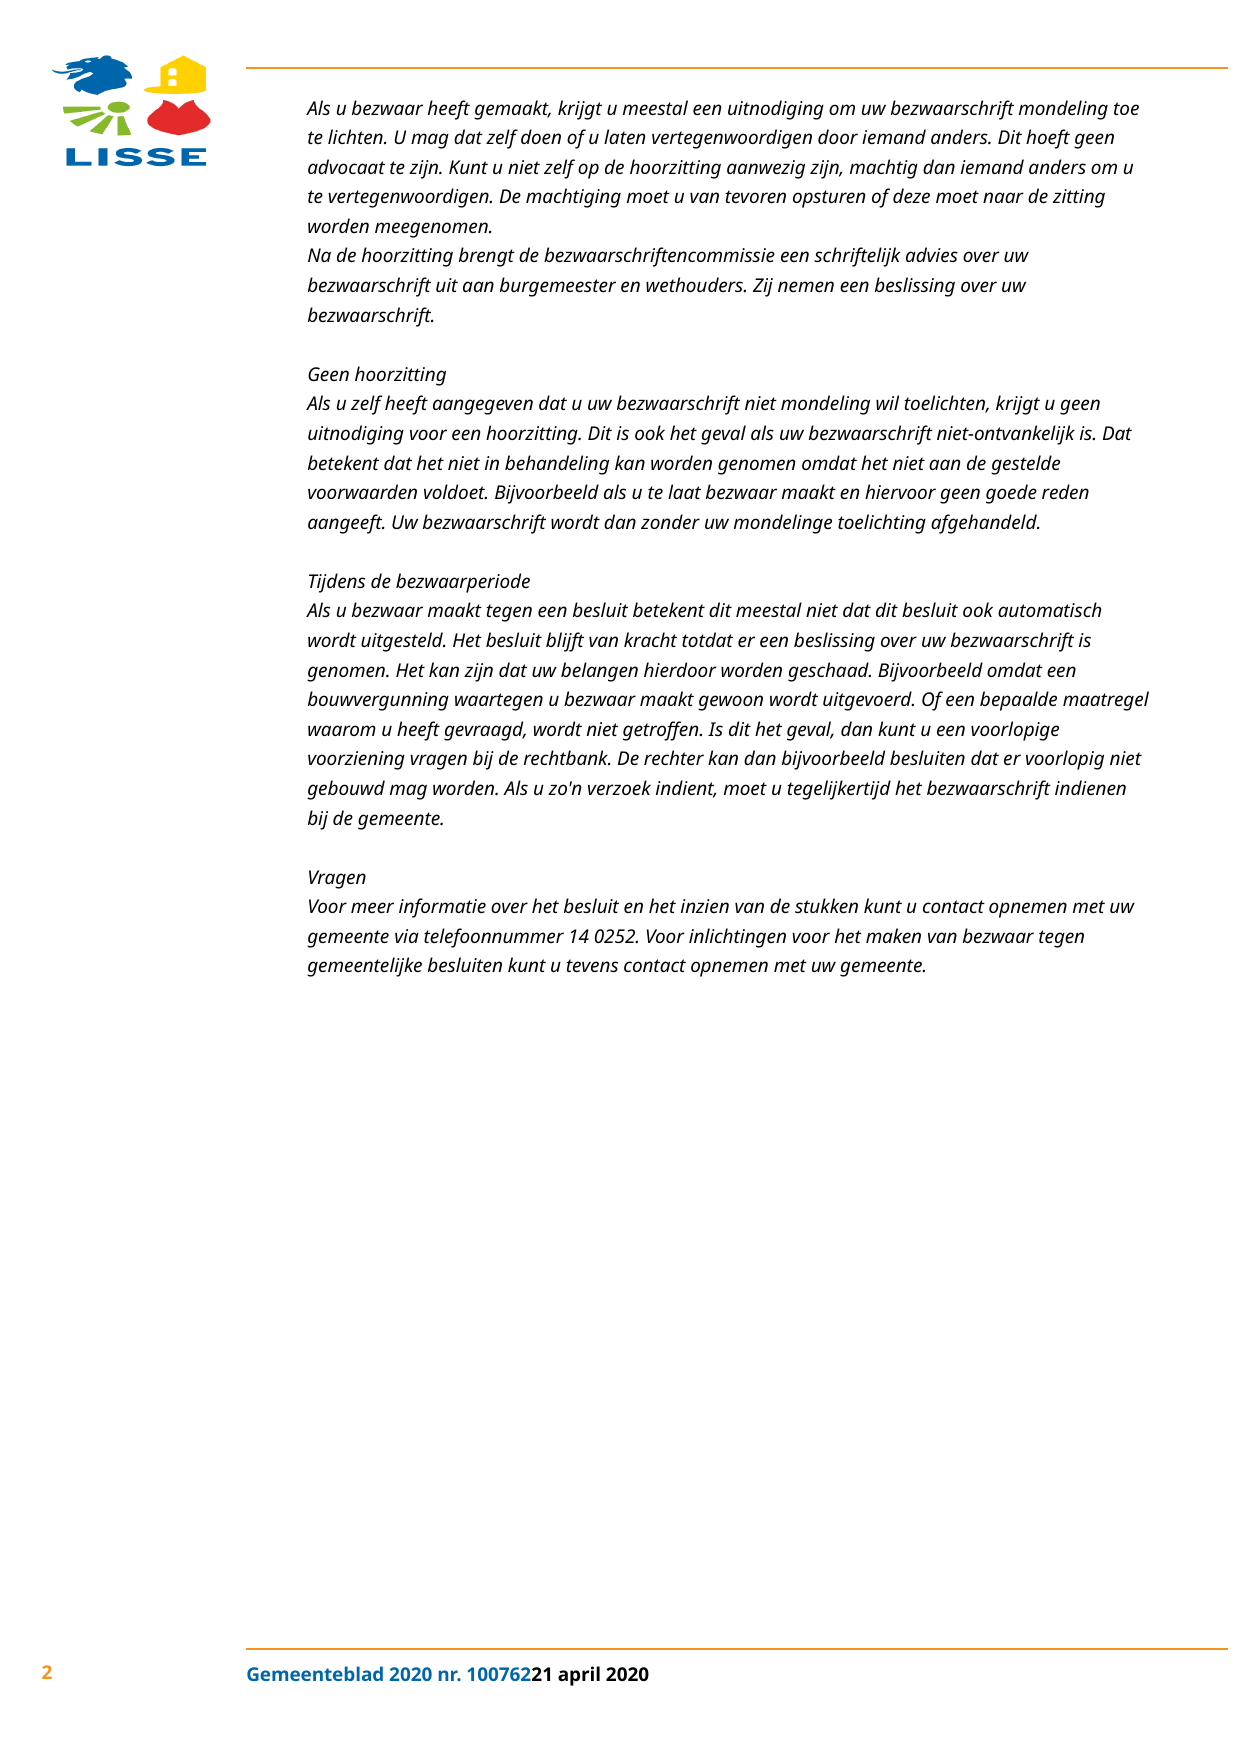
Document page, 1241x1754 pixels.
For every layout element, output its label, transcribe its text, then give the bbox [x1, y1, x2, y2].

list Als u bezwaar maakt tegen een besluit betekent dit meestal niet dat dit besluit ook automatisch wordt uitgesteld. Het besluit blijft van kracht totdat er een beslissing over uw bezwaarschrift is genomen. Het kan zijn dat uw belangen hierdoor worden geschaad. Bijvoorbeeld omdat een bouwvergunning waartegen u bezwaar maakt gewoon wordt uitgevoerd. Of een bepaalde maatregel waarom u heeft gevraagd, wordt niet getroffen. Is dit het geval, dan kunt u een voorlopige voorziening vragen bij de rechtbank. De rechter kan dan bijvoorbeeld besluiten dat er voorlopig niet gebouwd mag worden. Als u zo'n verzoek indient, moet u tegelijkertijd het bezwaarschrift indienen bij de gemeente. [248, 598, 1152, 831]
list Als u bezwaar heeft gemaakt, krijgt u meestal een uitnodiging om uw bezwaarschrift mondeling toe te lichten. U mag dat zelf doen of u laten vertegenwoordigen door iemand anders. Dit hoeft geen advocaat te zijn. Kunt u niet zelf op de hoorzitting aanwezig zijn, machtig dan iemand anders om u te vertegenwoordigen. De machtiging moet u van tevoren opsturen of deze moet naar de zitting worden meegenomen. [248, 95, 1152, 239]
list Na de hoorzitting brengt de bezwaarschriftencommissie een schriftelijk advies over uw bezwaarschrift uit aan burgemeester en wethouders. Zij nemen een beslissing over uw bezwaarschrift. [248, 243, 1152, 328]
list Geen hoorzitting [248, 361, 1152, 387]
picture [41, 47, 231, 172]
list Als u zelf heeft aangegeven dat u uw bezwaarschrift niet mondeling wil toelichten, krijgt u geen uitnodiging voor een hoorzitting. Dit is ook het geval als uw bezwaarschrift niet-ontvankelijk is. Dat betekent dat het niet in behandeling kan worden genomen omdat het niet aan de gestelde voorwaarden voldoet. Bijvoorbeeld als u te laat bezwaar maakt en hiervoor geen goede reden aangeeft. Uw bezwaarschrift wordt dan zonder uw mondelinge toelichting afgehandeld. [248, 391, 1152, 535]
list Tijdens de bezwaarperiode [248, 568, 1152, 594]
list Voor meer informatie over het besluit en het inzien van de stukken kunt u contact opnemen met uw gemeente via telefoonnummer 14 0252. Voor inlichtingen voor het maken van bezwaar tegen gemeentelijke besluiten kunt u tevens contact opnemen met uw gemeente. [248, 893, 1152, 978]
list Vragen [248, 864, 1152, 890]
